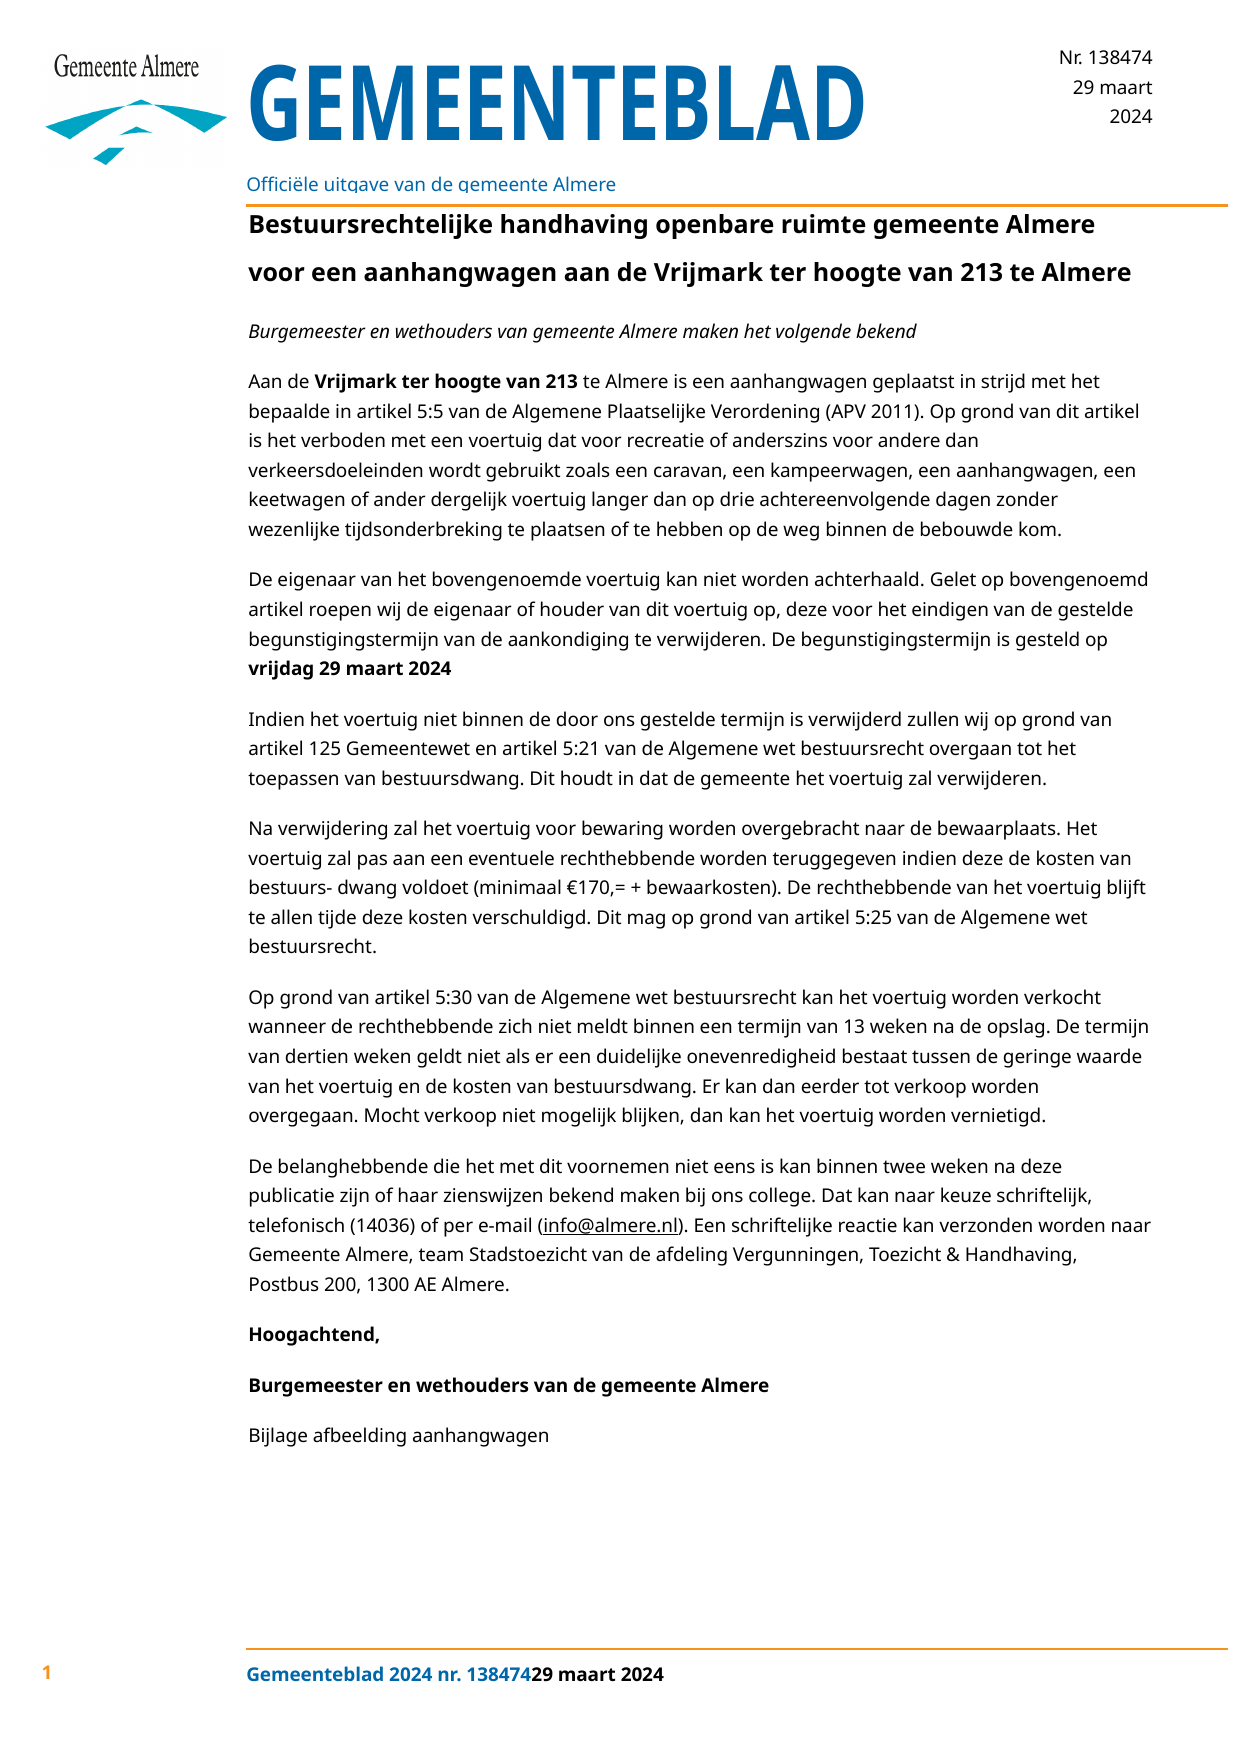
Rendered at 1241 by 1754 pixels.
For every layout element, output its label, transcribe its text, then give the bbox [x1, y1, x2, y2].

text Hoogachtend, [248, 1322, 1152, 1347]
text De belanghebbende die het met dit voornemen niet eens is kan binnen twee weken na deze publicatie zijn of haar zienswijzen bekend maken bij ons college. Dat kan naar keuze schriftelijk, telefonisch (14036) of per e-mail (info@almere.nl). Een schriftelijke reactie kan verzonden worden naar Gemeente Almere, team Stadstoezicht van de afdeling Vergunningen, Toezicht & Handhaving, Postbus 200, 1300 AE Almere. [248, 1153, 1152, 1297]
text Na verwijdering zal het voertuig voor bewaring worden overgebracht naar de bewaarplaats. Het voertuig zal pas aan een eventuele rechthebbende worden teruggegeven indien deze de kosten van bestuurs- dwang voldoet (minimaal €170,= + bewaarkosten). De rechthebbende van het voertuig blijft te allen tijde deze kosten verschuldigd. Dit mag op grond van artikel 5:25 van de Algemene wet bestuursrecht. [248, 815, 1152, 959]
text Bijlage afbeelding aanhangwagen [248, 1422, 1152, 1448]
picture [41, 47, 231, 172]
text Bestuursrechtelijke handhaving openbare ruimte gemeente Almere voor een aanhangwagen aan de Vrijmark ter hoogte van 213 te Almere [248, 207, 1152, 288]
text Burgemeester en wethouders van gemeente Almere maken het volgende bekend [248, 318, 1152, 344]
text Aan de Vrijmark ter hoogte van 213 te Almere is een aanhangwagen geplaatst in strijd met het bepaalde in artikel 5:5 van de Algemene Plaatselijke Verordening (APV 2011). Op grond van dit artikel is het verboden met een voertuig dat voor recreatie of anderszins voor andere dan verkeersdoeleinden wordt gebruikt zoals een caravan, een kampeerwagen, een aanhangwagen, een keetwagen of ander dergelijk voertuig langer dan op drie achtereenvolgende dagen zonder wezenlijke tijdsonderbreking te plaatsen of te hebben op de weg binnen de bebouwde kom. [248, 368, 1152, 542]
text Burgemeester en wethouders van de gemeente Almere [248, 1372, 1152, 1398]
text Indien het voertuig niet binnen de door ons gestelde termijn is verwijderd zullen wij op grond van artikel 125 Gemeentewet en artikel 5:21 van de Algemene wet bestuursrecht overgaan tot het toepassen van bestuursdwang. Dit houdt in dat de gemeente het voertuig zal verwijderen. [248, 706, 1152, 791]
text Op grond van artikel 5:30 van de Algemene wet bestuursrecht kan het voertuig worden verkocht wanneer de rechthebbende zich niet meldt binnen een termijn van 13 weken na de opslag. De termijn van dertien weken geldt niet als er een duidelijke onevenredigheid bestaat tussen de geringe waarde van het voertuig en de kosten van bestuursdwang. Er kan dan eerder tot verkoop worden overgegaan. Mocht verkoop niet mogelijk blijken, dan kan het voertuig worden vernietigd. [248, 984, 1152, 1128]
text De eigenaar van het bovengenoemde voertuig kan niet worden achterhaald. Gelet op bovengenoemd artikel roepen wij de eigenaar of houder van dit voertuig op, deze voor het eindigen van de gestelde begunstigingstermijn van de aankondiging te verwijderen. De begunstigingstermijn is gesteld op vrijdag 29 maart 2024 [248, 567, 1152, 681]
